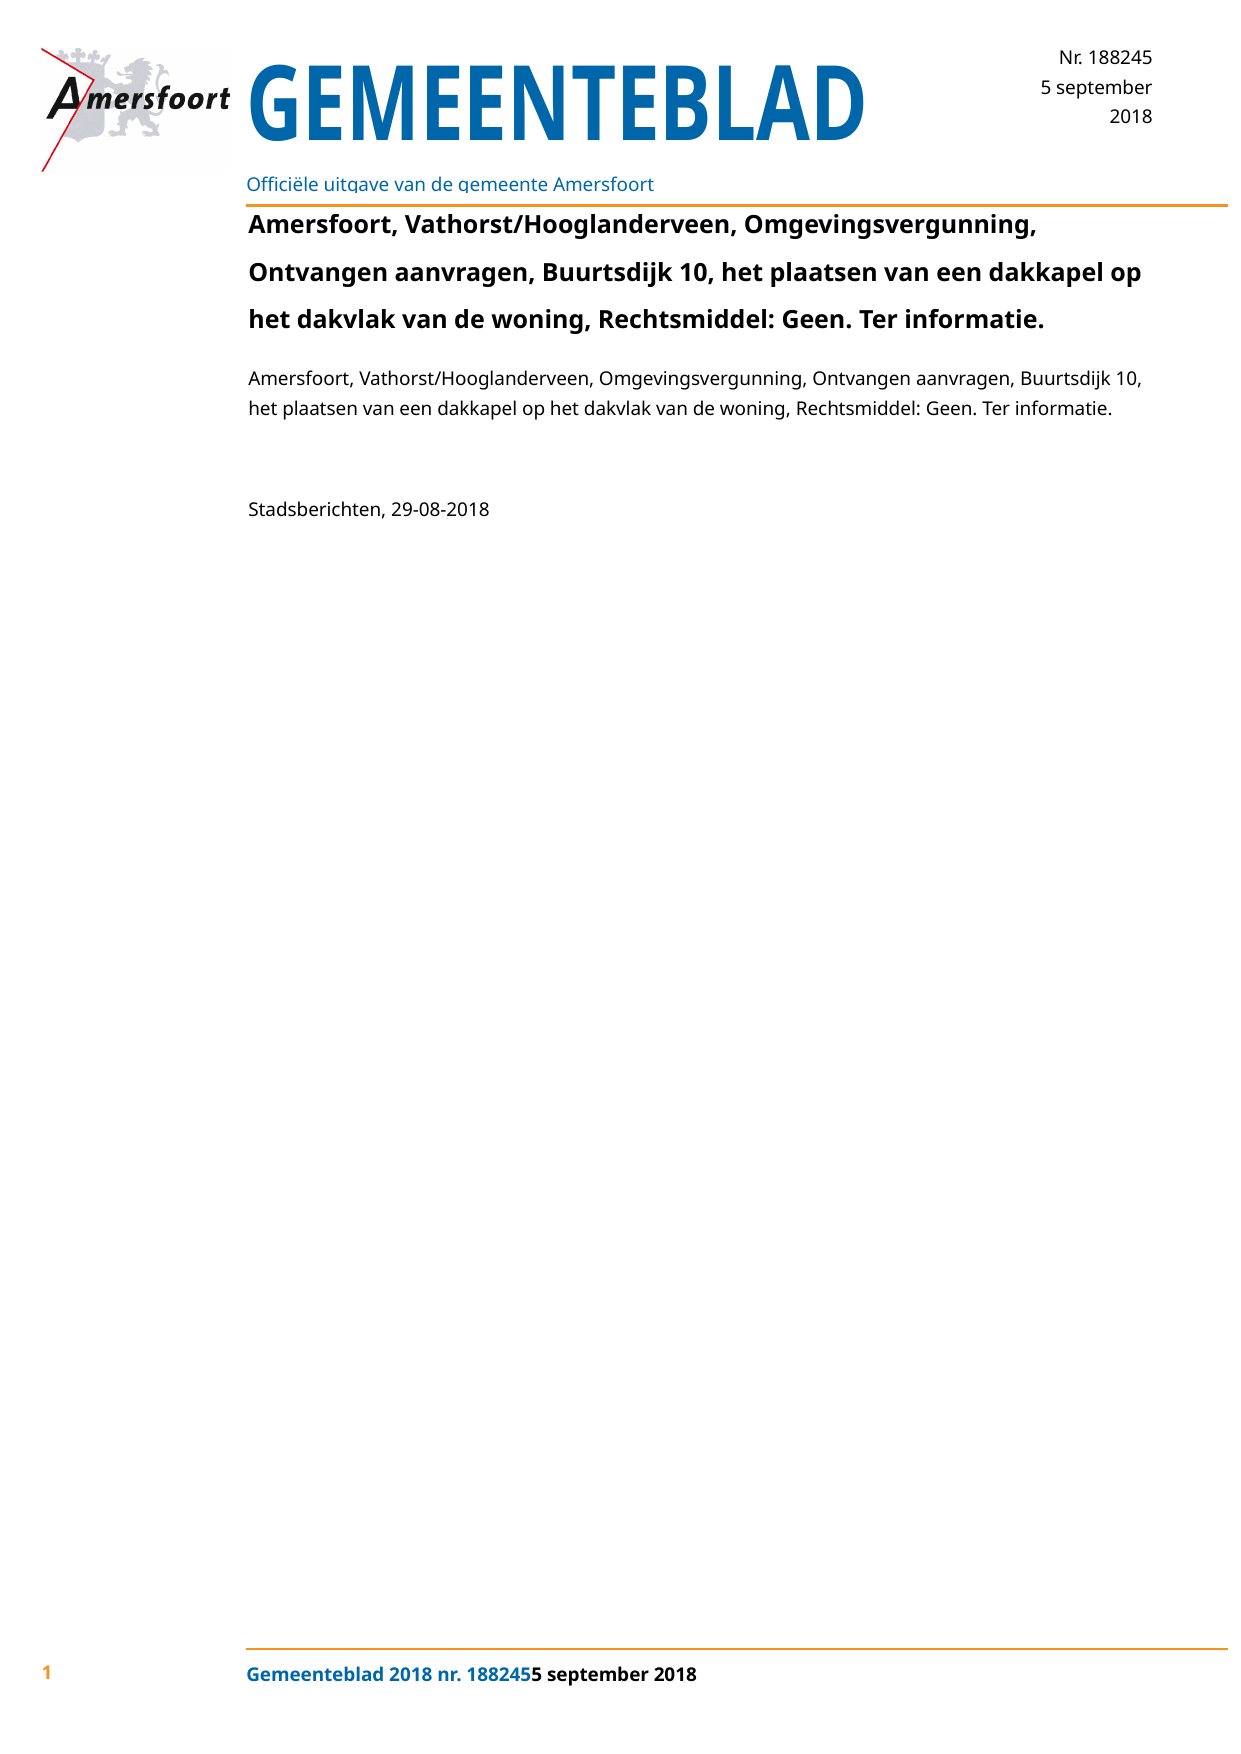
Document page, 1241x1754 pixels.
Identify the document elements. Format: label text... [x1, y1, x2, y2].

text Amersfoort, Vathorst/Hooglanderveen, Omgevingsvergunning, Ontvangen aanvragen, Buurtsdijk 10, het plaatsen van een dakkapel op het dakvlak van de woning, Rechtsmiddel: Geen. Ter informatie. [248, 366, 1152, 421]
text Amersfoort, Vathorst/Hooglanderveen, Omgevingsvergunning, Ontvangen aanvragen, Buurtsdijk 10, het plaatsen van een dakkapel op het dakvlak van de woning, Rechtsmiddel: Geen. Ter informatie. [248, 207, 1152, 336]
picture [41, 47, 231, 172]
text Stadsberichten, 29-08-2018 [248, 496, 1152, 522]
